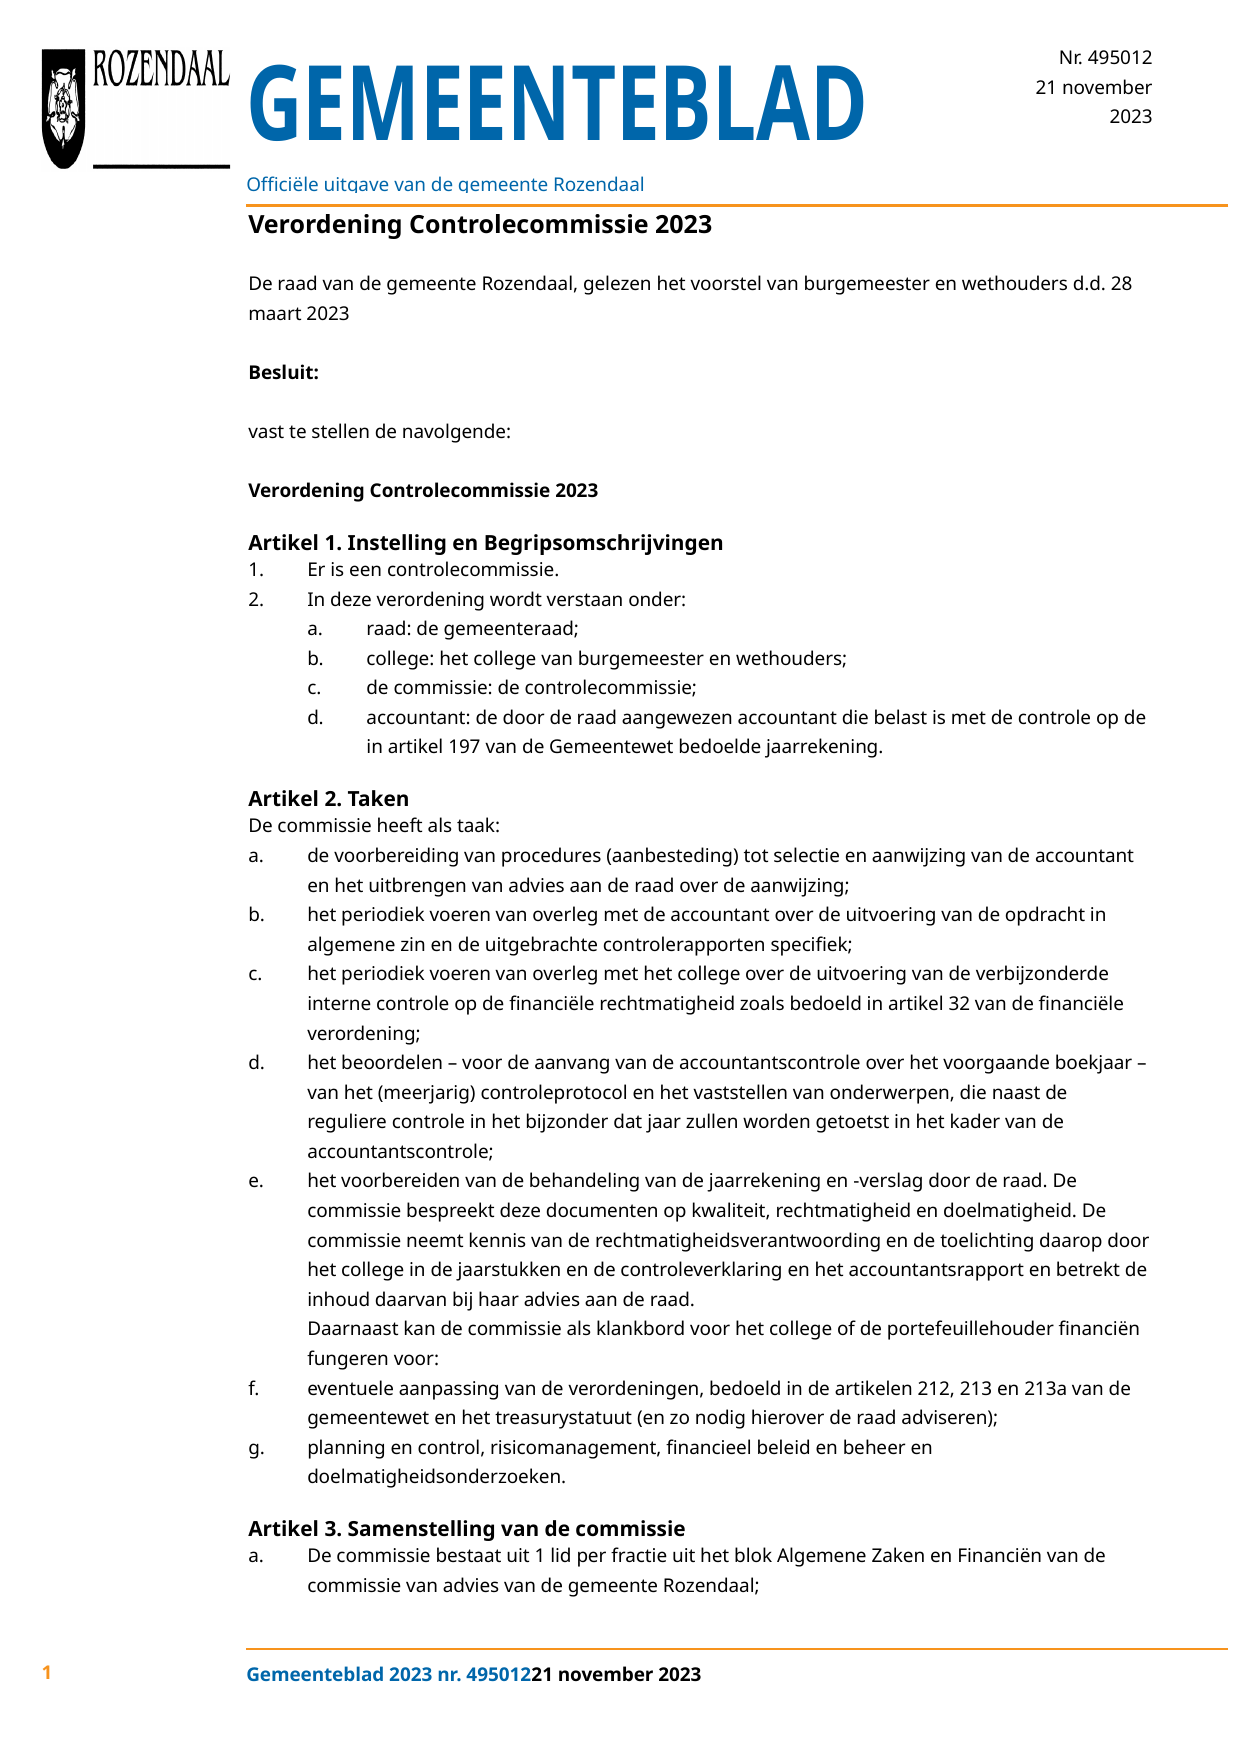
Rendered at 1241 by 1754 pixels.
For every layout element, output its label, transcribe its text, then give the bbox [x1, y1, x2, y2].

list de commissie: de controlecommissie; [307, 674, 1152, 700]
list het voorbereiden van de behandeling van de jaarrekening en -verslag door de raad. De commissie bespreekt deze documenten op kwaliteit, rechtmatigheid en doelmatigheid. De commissie neemt kennis van de rechtmatigheidsverantwoording en de toelichting daarop door het college in de jaarstukken en de controleverklaring en het accountantsrapport en betrekt de inhoud daarvan bij haar advies aan de raad. [248, 1168, 1152, 1312]
list de voorbereiding van procedures (aanbesteding) tot selectie en aanwijzing van de accountant en het uitbrengen van advies aan de raad over de aanwijzing; [248, 842, 1152, 897]
text vast te stellen de navolgende: [248, 418, 1152, 444]
list college: het college van burgemeester en wethouders; [307, 645, 1152, 671]
list het beoordelen – voor de aanvang van de accountantscontrole over het voorgaande boekjaar – van het (meerjarig) controleprotocol en het vaststellen van onderwerpen, die naast de reguliere controle in het bijzonder dat jaar zullen worden getoetst in het kader van de accountantscontrole; [248, 1049, 1152, 1164]
list het periodiek voeren van overleg met het college over de uitvoering van de verbijzonderde interne controle op de financiële rechtmatigheid zoals bedoeld in artikel 32 van de financiële verordening; [248, 961, 1152, 1045]
text De commissie heeft als taak: [248, 813, 1152, 838]
list raad: de gemeenteraad; [307, 615, 1152, 641]
list planning en control, risicomanagement, financieel beleid en beheer en doelmatigheidsonderzoeken. [248, 1434, 1152, 1489]
list eventuele aanpassing van de verordeningen, bedoeld in de artikelen 212, 213 en 213a van de gemeentewet en het treasurystatuut (en zo nodig hierover de raad adviseren); [248, 1375, 1152, 1430]
picture [41, 47, 231, 172]
list In deze verordening wordt verstaan onder: [248, 586, 1152, 612]
list accountant: de door de raad aangewezen accountant die belast is met de controle op de in artikel 197 van de Gemeentewet bedoelde jaarrekening. [307, 704, 1152, 759]
list De commissie bestaat uit 1 lid per fractie uit het blok Algemene Zaken en Financiën van de commissie van advies van de gemeente Rozendaal; [248, 1542, 1152, 1598]
list Daarnaast kan de commissie als klankbord voor het college of de portefeuillehouder financiën fungeren voor: [248, 1316, 1152, 1371]
list Er is een controlecommissie. [248, 556, 1152, 582]
text Artikel 1. Instelling en Begripsomschrijvingen [248, 528, 1152, 556]
text De raad van de gemeente Rozendaal, gelezen het voorstel van burgemeester en wethouders d.d. 28 maart 2023 [248, 270, 1152, 326]
text Besluit: [248, 359, 1152, 385]
list het periodiek voeren van overleg met de accountant over de uitvoering van de opdracht in algemene zin en de uitgebrachte controlerapporten specifiek; [248, 901, 1152, 957]
text Artikel 3. Samenstelling van de commissie [248, 1514, 1152, 1542]
text Verordening Controlecommissie 2023 [248, 207, 1152, 241]
text Artikel 2. Taken [248, 784, 1152, 813]
text Verordening Controlecommissie 2023 [248, 477, 1152, 503]
